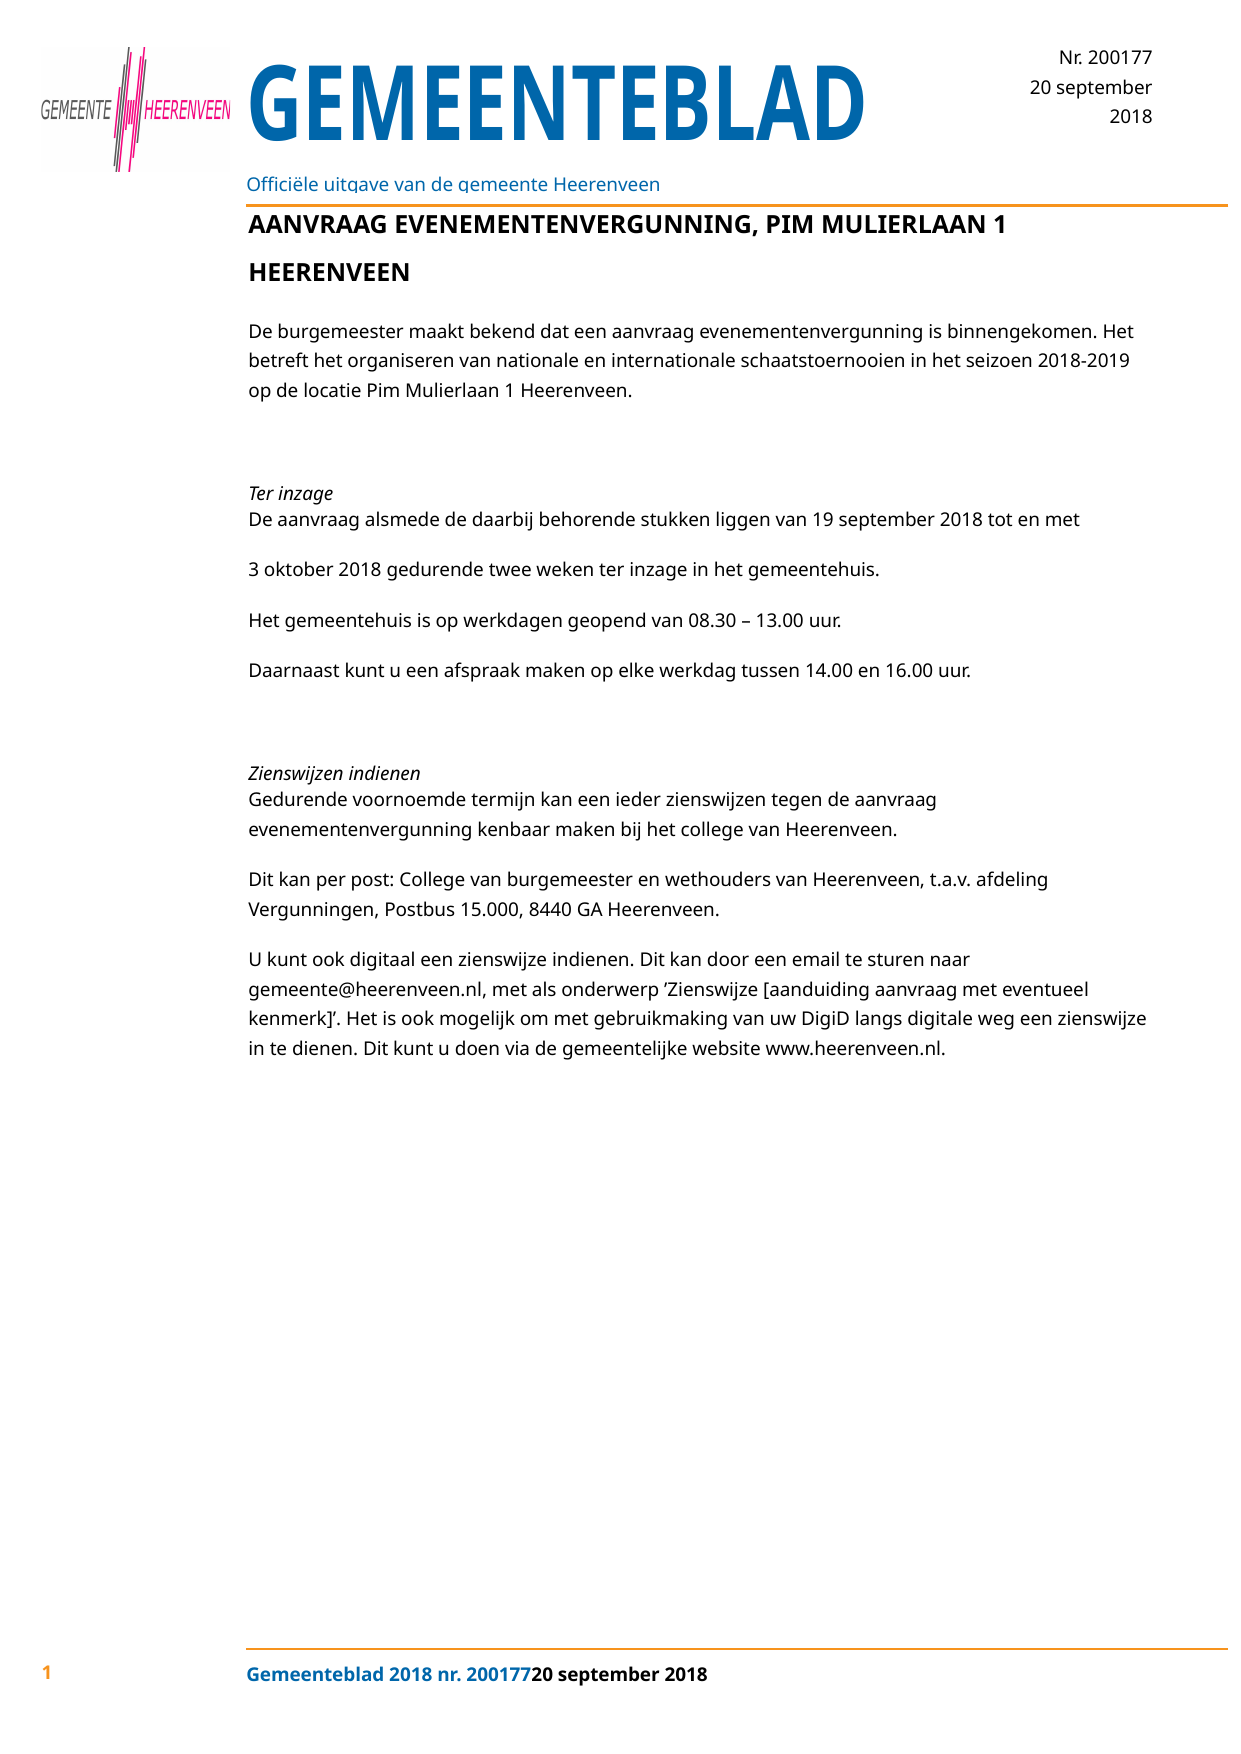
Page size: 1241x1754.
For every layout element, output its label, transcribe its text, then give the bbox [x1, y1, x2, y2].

text Het gemeentehuis is op werkdagen geopend van 08.30 – 13.00 uur. [248, 607, 1152, 633]
text 3 oktober 2018 gedurende twee weken ter inzage in het gemeentehuis. [248, 556, 1152, 582]
text Ter inzage [248, 480, 1152, 506]
text De burgemeester maakt bekend dat een aanvraag evenementenvergunning is binnengekomen. Het betreft het organiseren van nationale en internationale schaatstoernooien in het seizoen 2018-2019 op de locatie Pim Mulierlaan 1 Heerenveen. [248, 318, 1152, 403]
text U kunt ook digitaal een zienswijze indienen. Dit kan door een email te sturen naar gemeente@heerenveen.nl, met als onderwerp ’Zienswijze [aanduiding aanvraag met eventueel kenmerk]’. Het is ook mogelijk om met gebruikmaking van uw DigiD langs digitale weg een zienswijze in te dienen. Dit kunt u doen via de gemeentelijke website www.heerenveen.nl. [248, 946, 1152, 1061]
text Gedurende voornoemde termijn kan een ieder zienswijzen tegen de aanvraag evenementenvergunning kenbaar maken bij het college van Heerenveen. [248, 786, 1152, 842]
text Zienswijzen indienen [248, 761, 1152, 786]
text Daarnaast kunt u een afspraak maken op elke werkdag tussen 14.00 en 16.00 uur. [248, 657, 1152, 683]
text AANVRAAG EVENEMENTENVERGUNNING, PIM MULIERLAAN 1 HEERENVEEN [248, 207, 1152, 288]
picture [41, 47, 231, 172]
text De aanvraag alsmede de daarbij behorende stukken liggen van 19 september 2018 tot en met [248, 506, 1152, 532]
text Dit kan per post: College van burgemeester en wethouders van Heerenveen, t.a.v. afdeling Vergunningen, Postbus 15.000, 8440 GA Heerenveen. [248, 866, 1152, 922]
